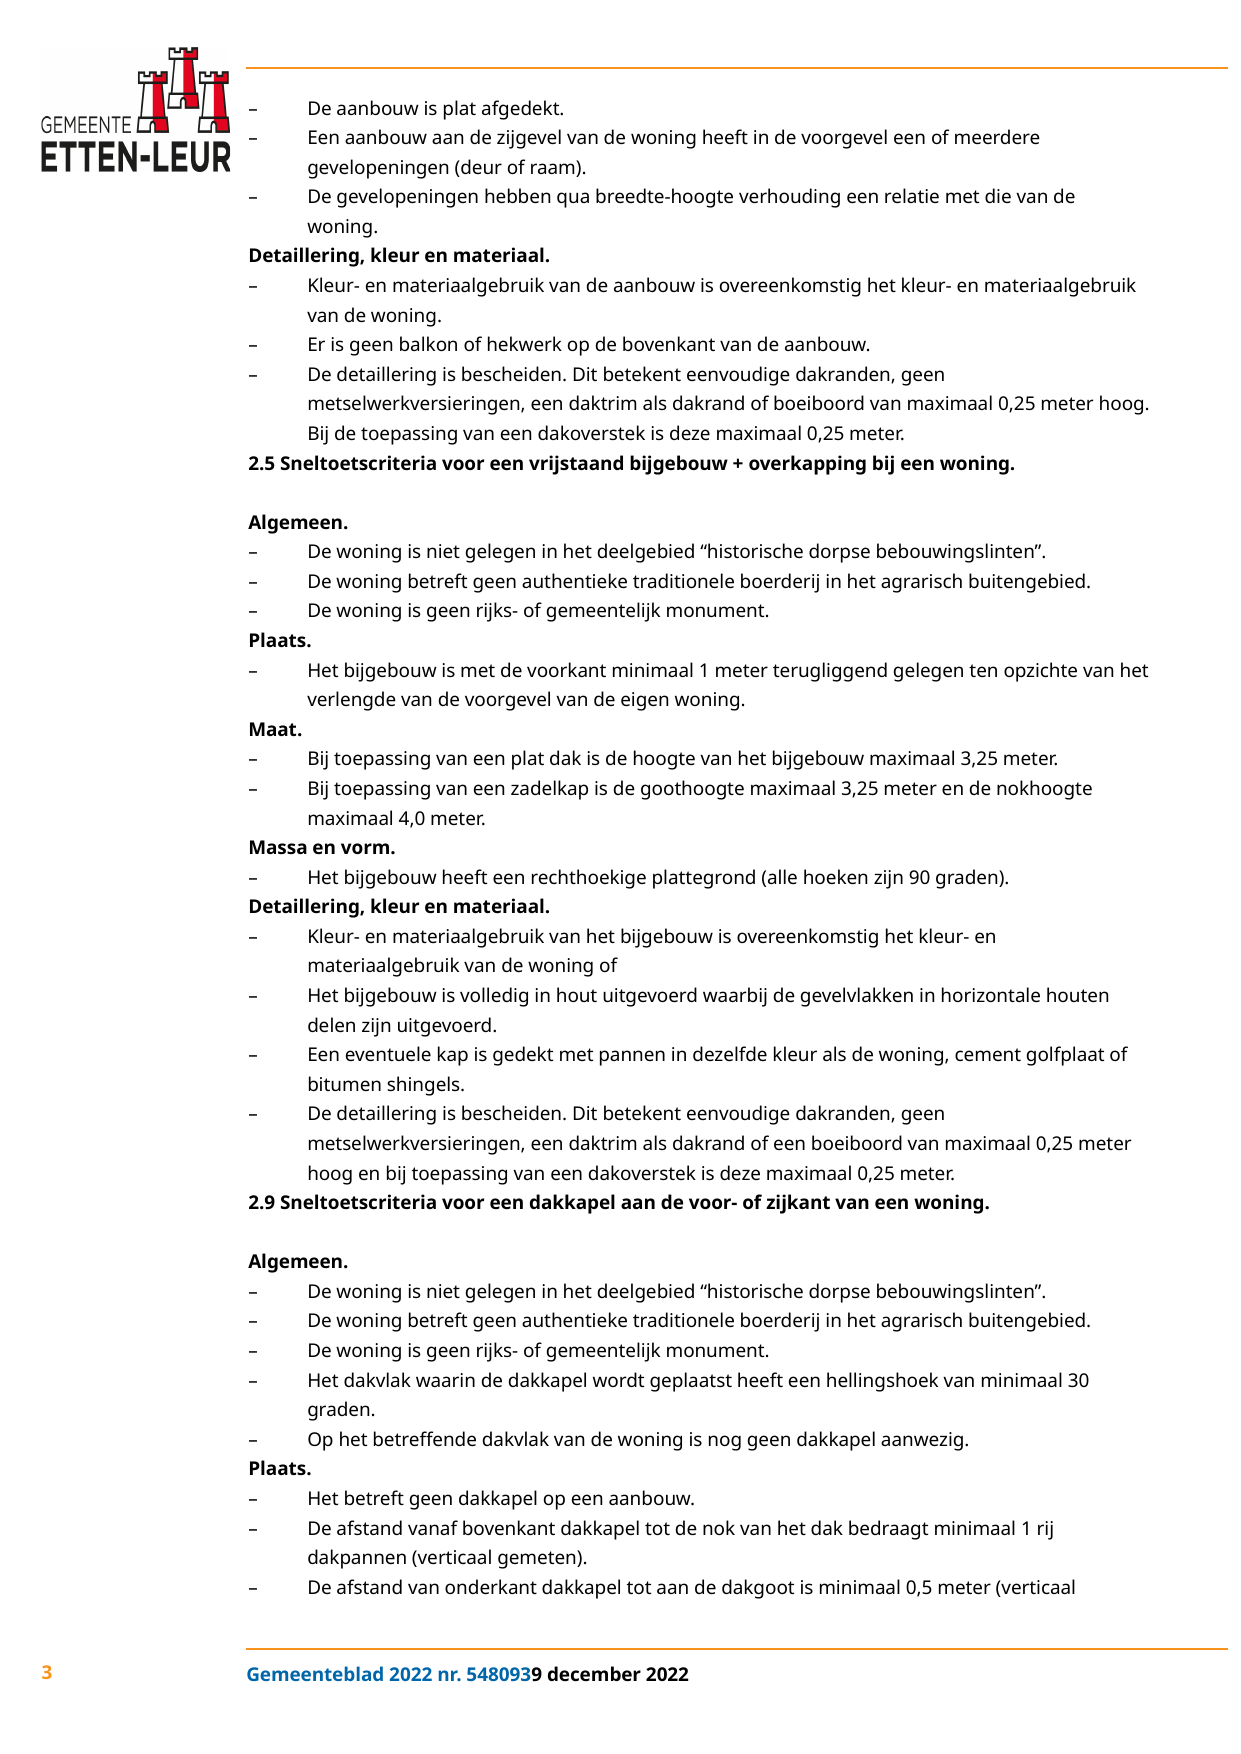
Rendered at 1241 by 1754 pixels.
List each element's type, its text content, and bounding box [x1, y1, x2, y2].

list Kleur- en materiaalgebruik van de aanbouw is overeenkomstig het kleur- en materiaalgebruik van de woning. [248, 272, 1152, 328]
list Kleur- en materiaalgebruik van het bijgebouw is overeenkomstig het kleur- en materiaalgebruik van de woning of [248, 923, 1152, 978]
text Detaillering, kleur en materiaal. [248, 243, 1152, 268]
text Algemeen. [248, 509, 1152, 535]
list Het bijgebouw is volledig in hout uitgevoerd waarbij de gevelvlakken in horizontale houten delen zijn uitgevoerd. [248, 982, 1152, 1038]
list De detaillering is bescheiden. Dit betekent eenvoudige dakranden, geen metselwerkversieringen, een daktrim als dakrand of boeiboord van maximaal 0,25 meter hoog. Bij de toepassing van een dakoverstek is deze maximaal 0,25 meter. [248, 361, 1152, 446]
list De gevelopeningen hebben qua breedte-hoogte verhouding een relatie met die van de woning. [248, 183, 1152, 239]
list De woning is geen rijks- of gemeentelijk monument. [248, 598, 1152, 623]
text Massa en vorm. [248, 834, 1152, 860]
text 2.9 Sneltoetscriteria voor een dakkapel aan de voor- of zijkant van een woning. [248, 1189, 1152, 1215]
list De detaillering is bescheiden. Dit betekent eenvoudige dakranden, geen metselwerkversieringen, een daktrim als dakrand of een boeiboord van maximaal 0,25 meter hoog en bij toepassing van een dakoverstek is deze maximaal 0,25 meter. [248, 1101, 1152, 1186]
text Plaats. [248, 627, 1152, 653]
list De aanbouw is plat afgedekt. [248, 95, 1152, 121]
list De woning is niet gelegen in het deelgebied “historische dorpse bebouwingslinten”. [248, 1278, 1152, 1304]
text 2.5 Sneltoetscriteria voor een vrijstaand bijgebouw + overkapping bij een woning. [248, 450, 1152, 476]
list Op het betreffende dakvlak van de woning is nog geen dakkapel aanwezig. [248, 1426, 1152, 1452]
list De afstand vanaf bovenkant dakkapel tot de nok van het dak bedraagt minimaal 1 rij dakpannen (verticaal gemeten). [248, 1515, 1152, 1570]
text Maat. [248, 716, 1152, 742]
list Bij toepassing van een plat dak is de hoogte van het bijgebouw maximaal 3,25 meter. [248, 746, 1152, 771]
list Er is geen balkon of hekwerk op de bovenkant van de aanbouw. [248, 331, 1152, 357]
text Plaats. [248, 1456, 1152, 1481]
list Het dakvlak waarin de dakkapel wordt geplaatst heeft een hellingshoek van minimaal 30 graden. [248, 1367, 1152, 1422]
list De woning betreft geen authentieke traditionele boerderij in het agrarisch buitengebied. [248, 568, 1152, 594]
list De afstand van onderkant dakkapel tot aan de dakgoot is minimaal 0,5 meter (verticaal [248, 1574, 1152, 1600]
text Detaillering, kleur en materiaal. [248, 893, 1152, 919]
list Bij toepassing van een zadelkap is de goothoogte maximaal 3,25 meter en de nokhoogte maximaal 4,0 meter. [248, 775, 1152, 831]
list Het bijgebouw is met de voorkant minimaal 1 meter terugliggend gelegen ten opzichte van het verlengde van de voorgevel van de eigen woning. [248, 657, 1152, 712]
list Het betreft geen dakkapel op een aanbouw. [248, 1485, 1152, 1511]
text Algemeen. [248, 1248, 1152, 1274]
list De woning betreft geen authentieke traditionele boerderij in het agrarisch buitengebied. [248, 1308, 1152, 1333]
list De woning is niet gelegen in het deelgebied “historische dorpse bebouwingslinten”. [248, 538, 1152, 564]
list Een aanbouw aan de zijgevel van de woning heeft in de voorgevel een of meerdere gevelopeningen (deur of raam). [248, 124, 1152, 180]
list Een eventuele kap is gedekt met pannen in dezelfde kleur als de woning, cement golfplaat of bitumen shingels. [248, 1041, 1152, 1097]
list De woning is geen rijks- of gemeentelijk monument. [248, 1337, 1152, 1363]
picture [41, 47, 231, 172]
list Het bijgebouw heeft een rechthoekige plattegrond (alle hoeken zijn 90 graden). [248, 864, 1152, 890]
